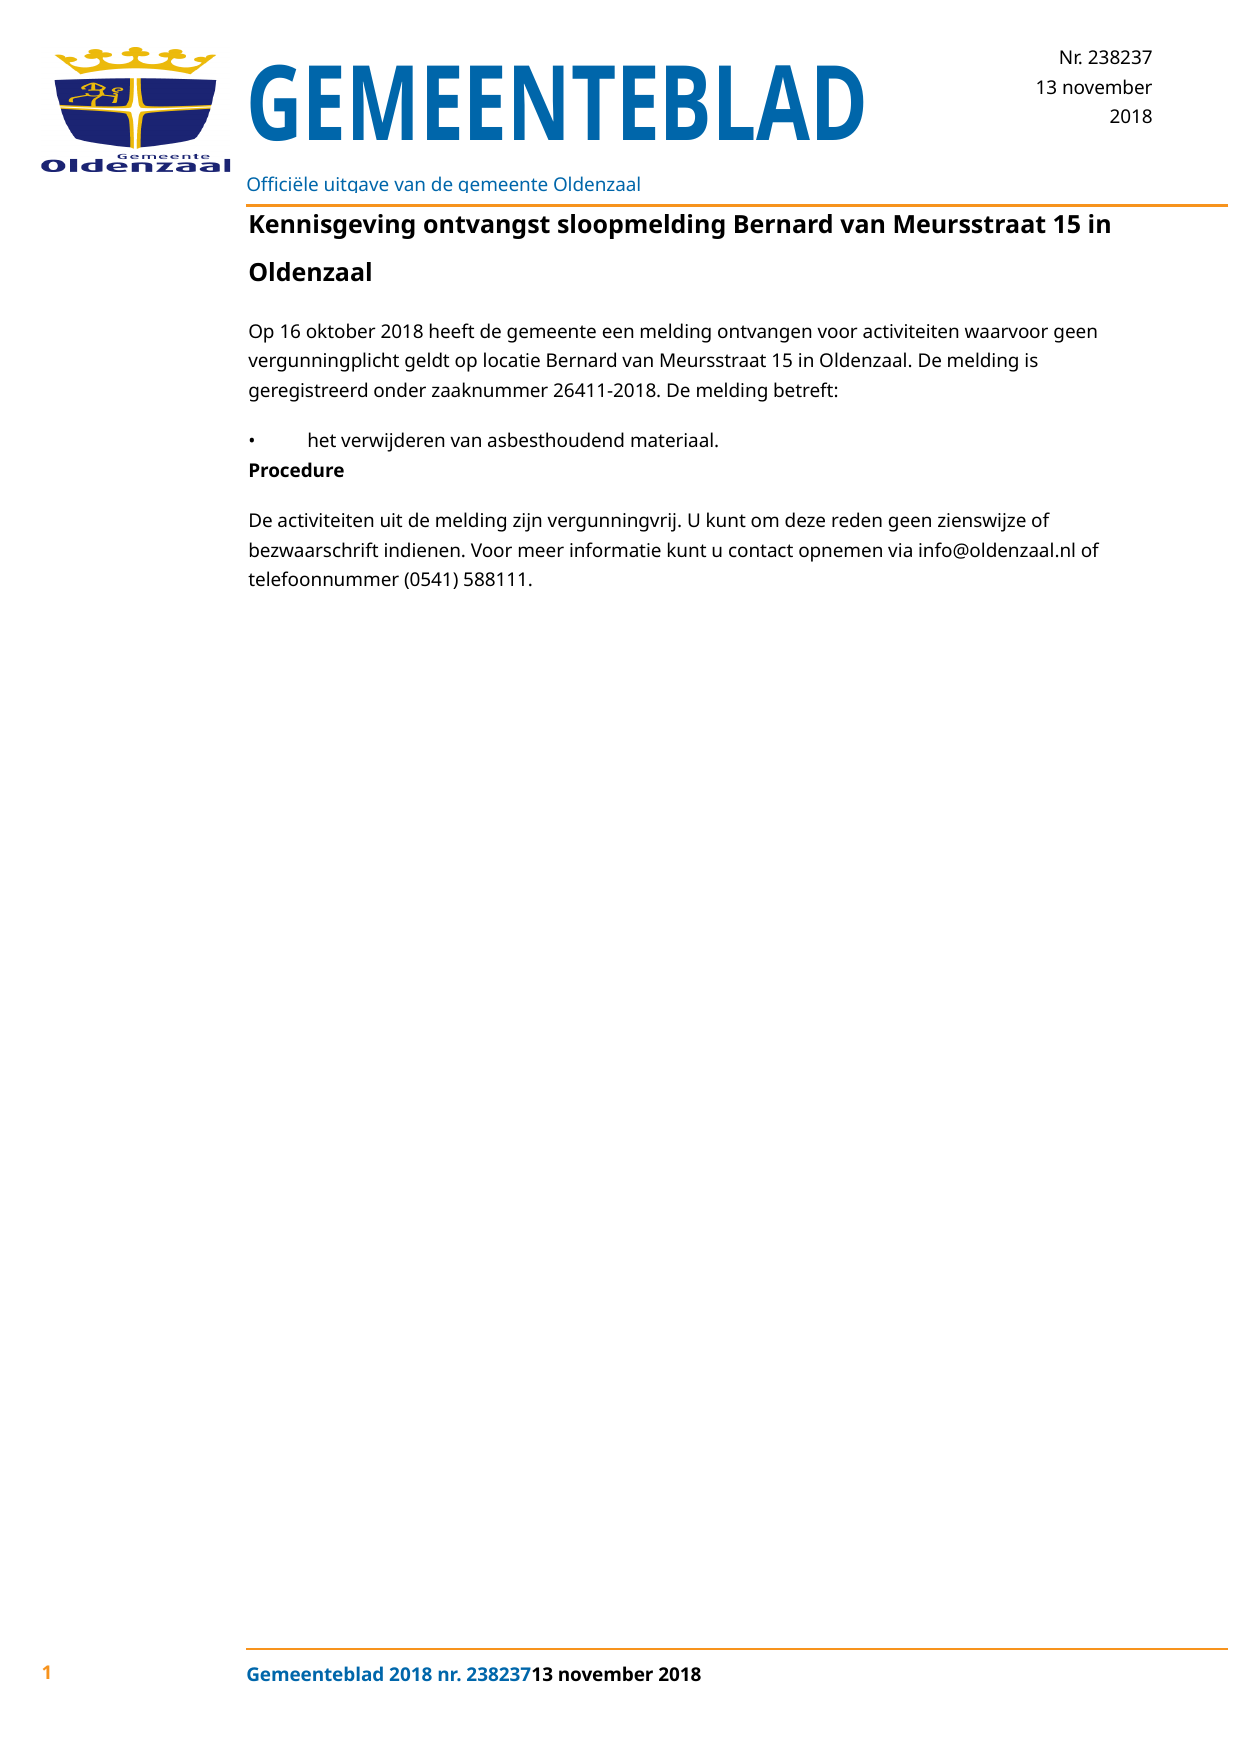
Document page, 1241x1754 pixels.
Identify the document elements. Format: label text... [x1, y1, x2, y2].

text Op 16 oktober 2018 heeft de gemeente een melding ontvangen voor activiteiten waarvoor geen vergunningplicht geldt op locatie Bernard van Meursstraat 15 in Oldenzaal. De melding is geregistreerd onder zaaknummer 26411-2018. De melding betreft: [248, 318, 1152, 403]
list het verwijderen van asbesthoudend materiaal. [248, 427, 1152, 453]
text Kennisgeving ontvangst sloopmelding Bernard van Meursstraat 15 in Oldenzaal [248, 207, 1152, 288]
picture [41, 47, 231, 172]
text Procedure [248, 457, 1152, 483]
text De activiteiten uit de melding zijn vergunningvrij. U kunt om deze reden geen zienswijze of bezwaarschrift indienen. Voor meer informatie kunt u contact opnemen via info@oldenzaal.nl of telefoonnummer (0541) 588111. [248, 507, 1152, 592]
